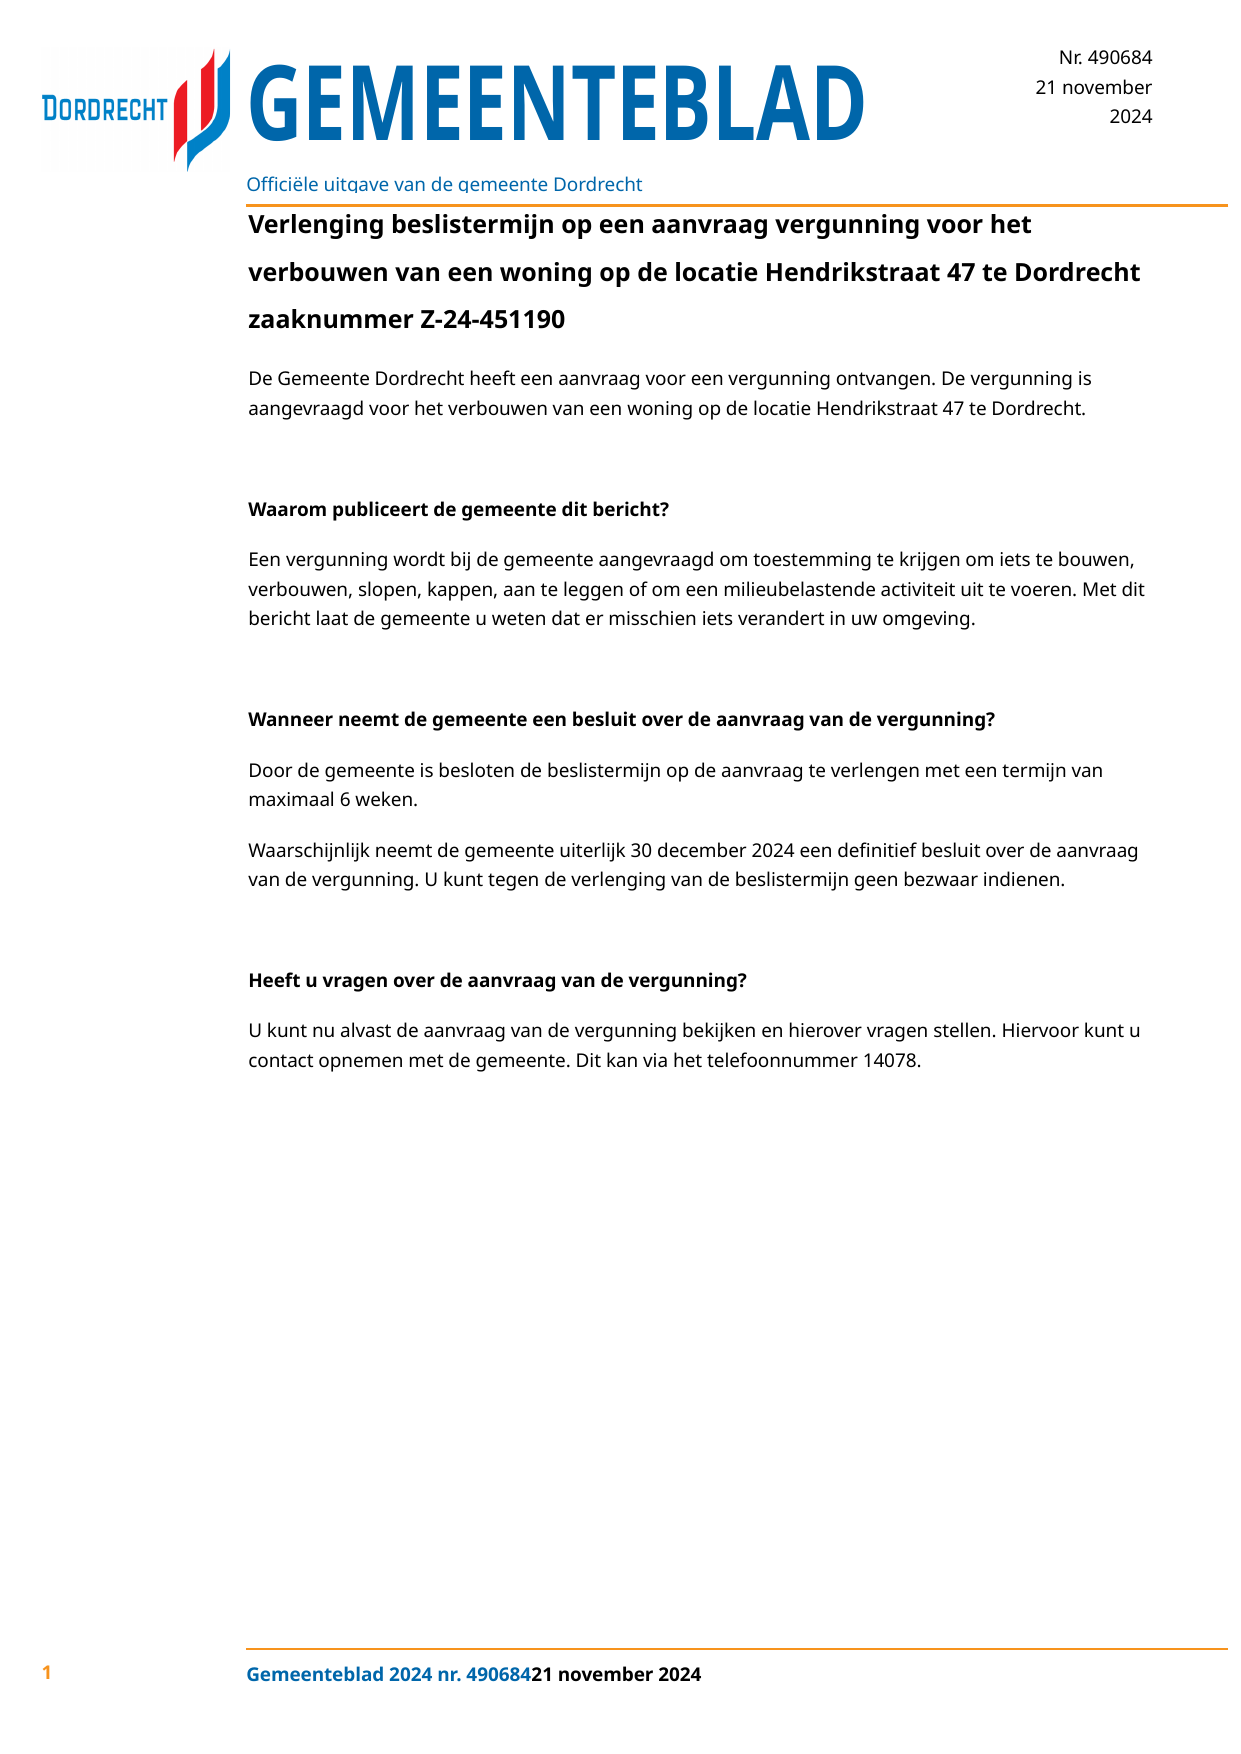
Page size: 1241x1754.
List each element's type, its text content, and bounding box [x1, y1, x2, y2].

picture [41, 47, 231, 172]
text Waarom publiceert de gemeente dit bericht? [248, 496, 1152, 522]
text U kunt nu alvast de aanvraag van de vergunning bekijken en hierover vragen stellen. Hiervoor kunt u contact opnemen met de gemeente. Dit kan via het telefoonnummer 14078. [248, 1018, 1152, 1073]
text Door de gemeente is besloten de beslistermijn op de aanvraag te verlengen met een termijn van maximaal 6 weken. [248, 757, 1152, 812]
text Een vergunning wordt bij de gemeente aangevraagd om toestemming te krijgen om iets te bouwen, verbouwen, slopen, kappen, aan te leggen of om een milieubelastende activiteit uit te voeren. Met dit bericht laat de gemeente u weten dat er misschien iets verandert in uw omgeving. [248, 546, 1152, 631]
text Wanneer neemt de gemeente een besluit over de aanvraag van de vergunning? [248, 706, 1152, 732]
text Heeft u vragen over de aanvraag van de vergunning? [248, 967, 1152, 993]
text Waarschijnlijk neemt de gemeente uiterlijk 30 december 2024 een definitief besluit over de aanvraag van de vergunning. U kunt tegen de verlenging van de beslistermijn geen bezwaar indienen. [248, 837, 1152, 892]
text Verlenging beslistermijn op een aanvraag vergunning voor het verbouwen van een woning op de locatie Hendrikstraat 47 te Dordrecht zaaknummer Z-24-451190 [248, 207, 1152, 336]
text De Gemeente Dordrecht heeft een aanvraag voor een vergunning ontvangen. De vergunning is aangevraagd voor het verbouwen van een woning op de locatie Hendrikstraat 47 te Dordrecht. [248, 366, 1152, 421]
